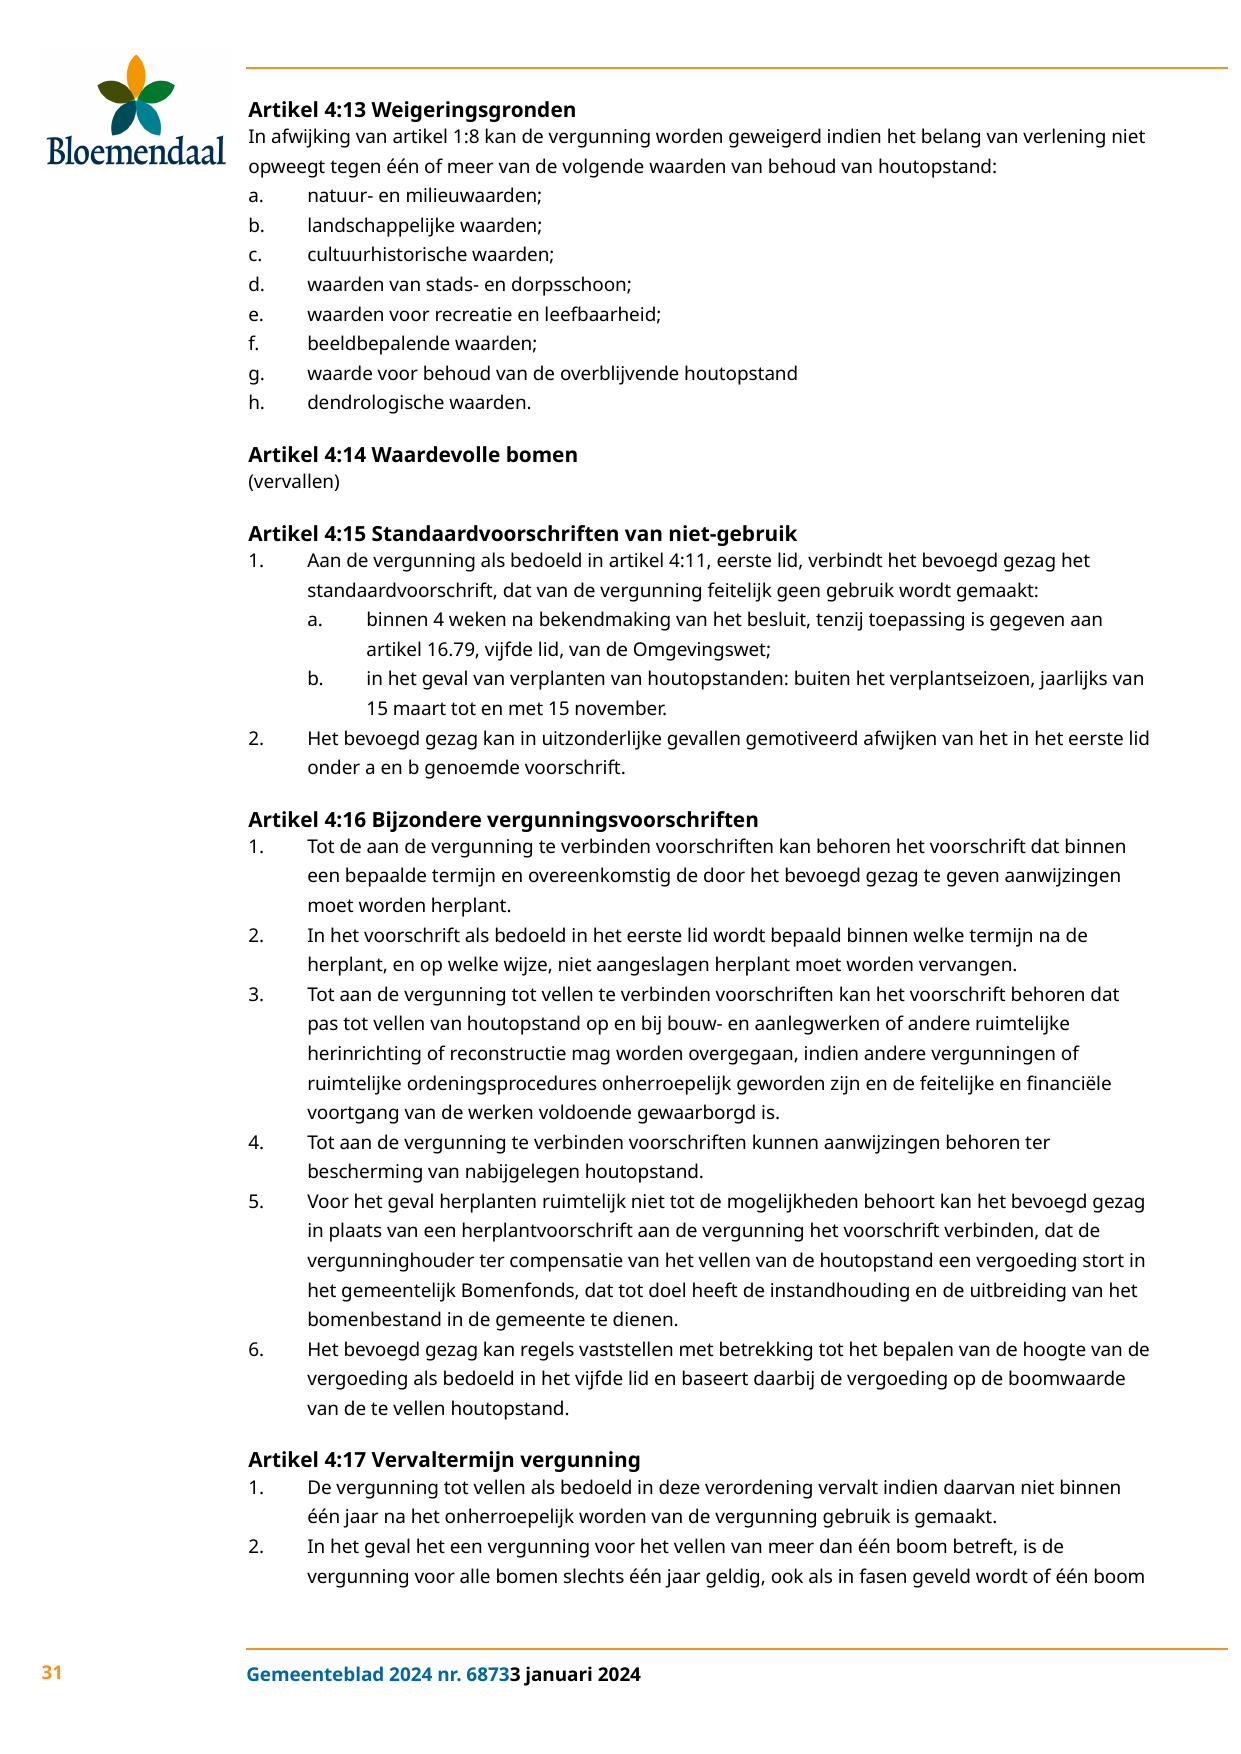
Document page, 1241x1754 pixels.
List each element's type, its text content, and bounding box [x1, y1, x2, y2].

list In het geval het een vergunning voor het vellen van meer dan één boom betreft, is de vergunning voor alle bomen slechts één jaar geldig, ook als in fasen geveld wordt of één boom [248, 1533, 1152, 1588]
text Artikel 4:14 Waardevolle bomen [248, 440, 1152, 468]
list Het bevoegd gezag kan in uitzonderlijke gevallen gemotiveerd afwijken van het in het eerste lid onder a en b genoemde voorschrift. [248, 725, 1152, 780]
list Het bevoegd gezag kan regels vaststellen met betrekking tot het bepalen van de hoogte van de vergoeding als bedoeld in het vijfde lid en baseert daarbij de vergoeding op de boomwaarde van de te vellen houtopstand. [248, 1336, 1152, 1421]
list beeldbepalende waarden; [248, 330, 1152, 356]
list Tot aan de vergunning te verbinden voorschriften kunnen aanwijzingen behoren ter bescherming van nabijgelegen houtopstand. [248, 1129, 1152, 1184]
text Artikel 4:15 Standaardvoorschriften van niet-gebruik [248, 519, 1152, 547]
list in het geval van verplanten van houtopstanden: buiten het verplantseizoen, jaarlijks van 15 maart tot en met 15 november. [307, 666, 1152, 721]
list Voor het geval herplanten ruimtelijk niet tot de mogelijkheden behoort kan het bevoegd gezag in plaats van een herplantvoorschrift aan de vergunning het voorschrift verbinden, dat de vergunninghouder ter compensatie van het vellen van de houtopstand een vergoeding stort in het gemeentelijk Bomenfonds, dat tot doel heeft de instandhouding en de uitbreiding van het bomenbestand in de gemeente te dienen. [248, 1188, 1152, 1332]
list cultuurhistorische waarden; [248, 242, 1152, 267]
picture [41, 47, 231, 172]
text (vervallen) [248, 468, 1152, 494]
list De vergunning tot vellen als bedoeld in deze verordening vervalt indien daarvan niet binnen één jaar na het onherroepelijk worden van de vergunning gebruik is gemaakt. [248, 1474, 1152, 1529]
list landschappelijke waarden; [248, 212, 1152, 238]
text Artikel 4:16 Bijzondere vergunningsvoorschriften [248, 805, 1152, 833]
list waarden voor recreatie en leefbaarheid; [248, 301, 1152, 326]
text In afwijking van artikel 1:8 kan de vergunning worden geweigerd indien het belang van verlening niet opweegt tegen één of meer van de volgende waarden van behoud van houtopstand: [248, 123, 1152, 178]
text Artikel 4:13 Weigeringsgronden [248, 95, 1152, 123]
list binnen 4 weken na bekendmaking van het besluit, tenzij toepassing is gegeven aan artikel 16.79, vijfde lid, van de Omgevingswet; [307, 606, 1152, 662]
list waarden van stads- en dorpsschoon; [248, 271, 1152, 297]
list dendrologische waarden. [248, 389, 1152, 415]
list In het voorschrift als bedoeld in het eerste lid wordt bepaald binnen welke termijn na de herplant, en op welke wijze, niet aangeslagen herplant moet worden vervangen. [248, 922, 1152, 977]
list Aan de vergunning als bedoeld in artikel 4:11, eerste lid, verbindt het bevoegd gezag het standaardvoorschrift, dat van de vergunning feitelijk geen gebruik wordt gemaakt: [248, 547, 1152, 602]
list Tot aan de vergunning tot vellen te verbinden voorschriften kan het voorschrift behoren dat pas tot vellen van houtopstand op en bij bouw- en aanlegwerken of andere ruimtelijke herinrichting of reconstructie mag worden overgegaan, indien andere vergunningen of ruimtelijke ordeningsprocedures onherroepelijk geworden zijn en de feitelijke en financiële voortgang van de werken voldoende gewaarborgd is. [248, 981, 1152, 1125]
list Tot de aan de vergunning te verbinden voorschriften kan behoren het voorschrift dat binnen een bepaalde termijn en overeenkomstig de door het bevoegd gezag te geven aanwijzingen moet worden herplant. [248, 833, 1152, 918]
list natuur- en milieuwaarden; [248, 182, 1152, 208]
text Artikel 4:17 Vervaltermijn vergunning [248, 1446, 1152, 1474]
list waarde voor behoud van de overblijvende houtopstand [248, 360, 1152, 386]
